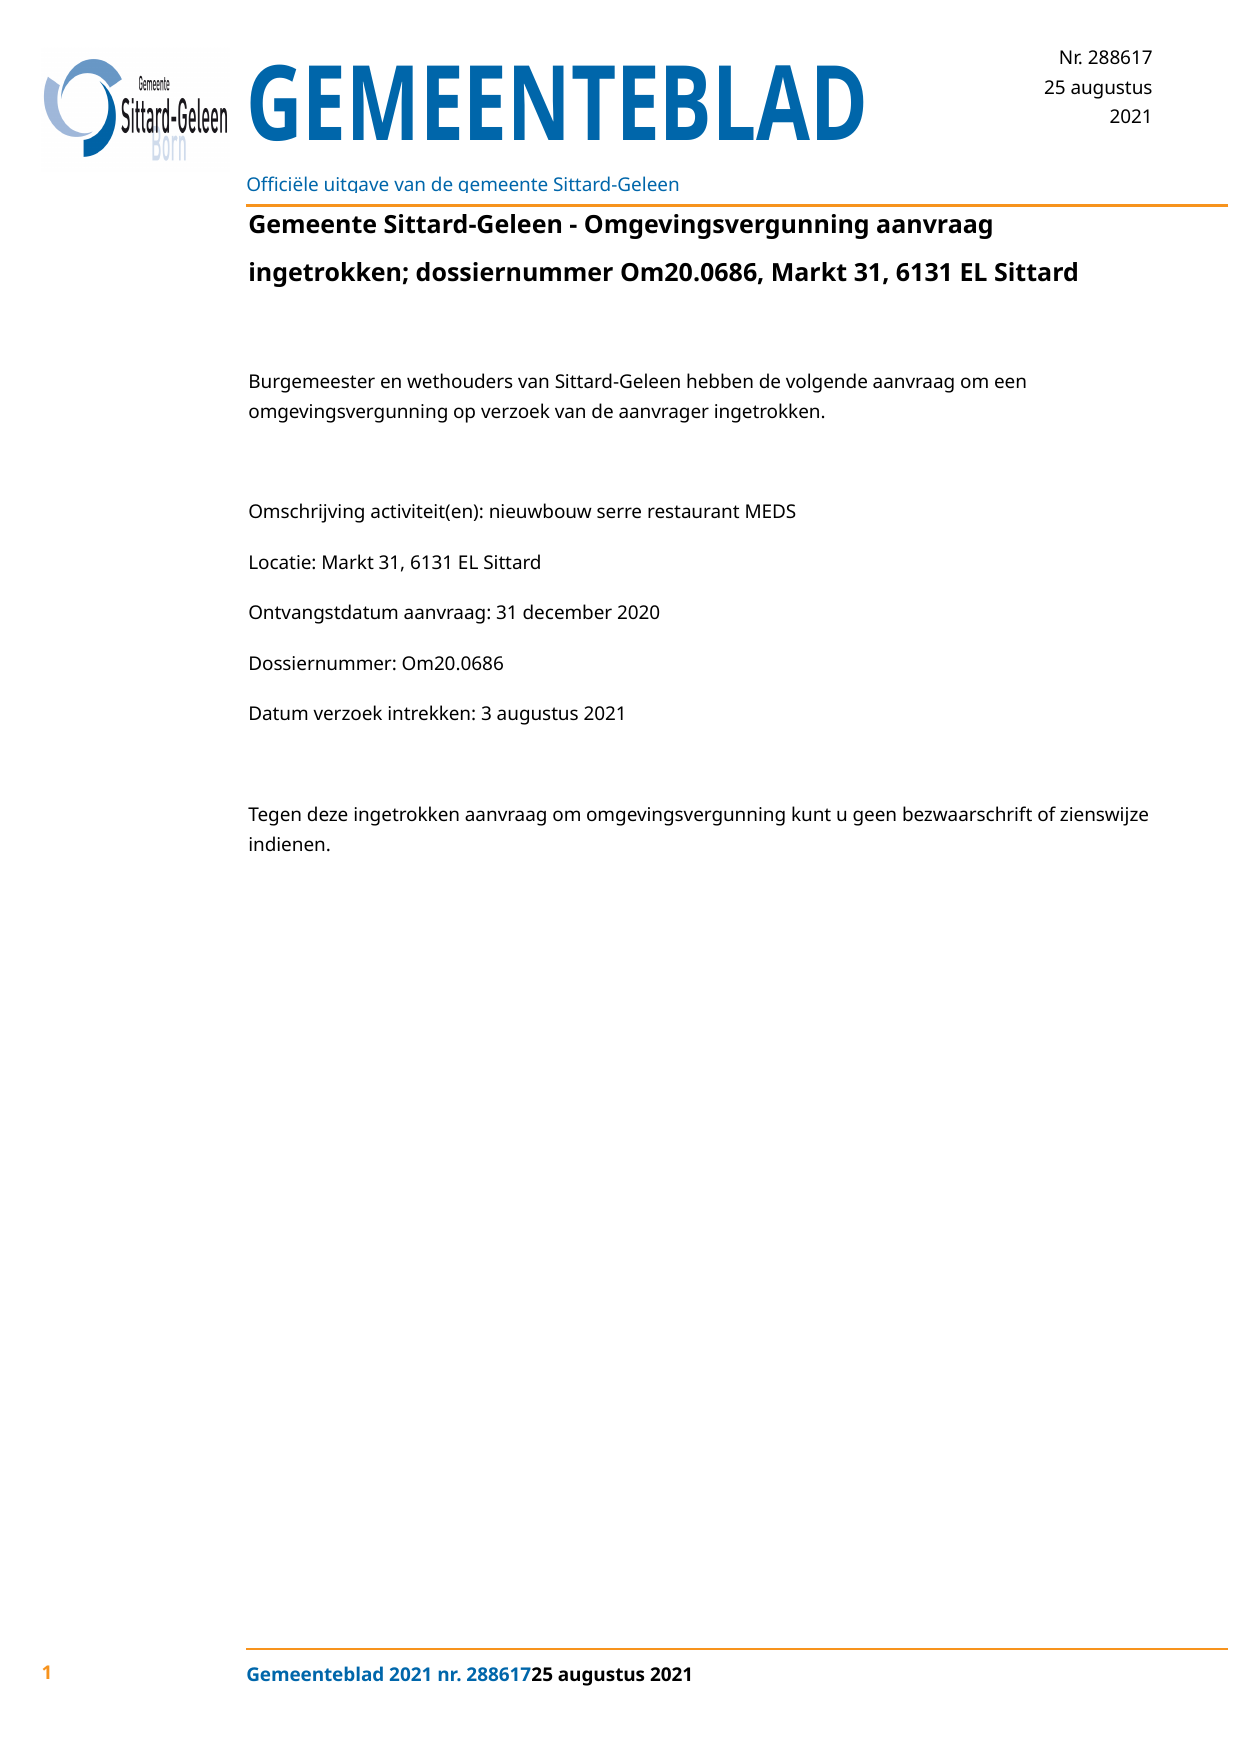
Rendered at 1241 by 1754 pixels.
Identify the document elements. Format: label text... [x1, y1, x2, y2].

text Tegen deze ingetrokken aanvraag om omgevingsvergunning kunt u geen bezwaarschrift of zienswijze indienen. [248, 801, 1152, 857]
text Locatie: Markt 31, 6131 EL Sittard [248, 549, 1152, 575]
picture [41, 47, 231, 172]
text Dossiernummer: Om20.0686 [248, 650, 1152, 676]
text Omschrijving activiteit(en): nieuwbouw serre restaurant MEDS [248, 499, 1152, 524]
text Ontvangstdatum aanvraag: 31 december 2020 [248, 599, 1152, 625]
text Datum verzoek intrekken: 3 augustus 2021 [248, 700, 1152, 726]
text Gemeente Sittard-Geleen - Omgevingsvergunning aanvraag ingetrokken; dossiernummer Om20.0686, Markt 31, 6131 EL Sittard [248, 207, 1152, 288]
text Burgemeester en wethouders van Sittard-Geleen hebben de volgende aanvraag om een omgevingsvergunning op verzoek van de aanvrager ingetrokken. [248, 368, 1152, 424]
